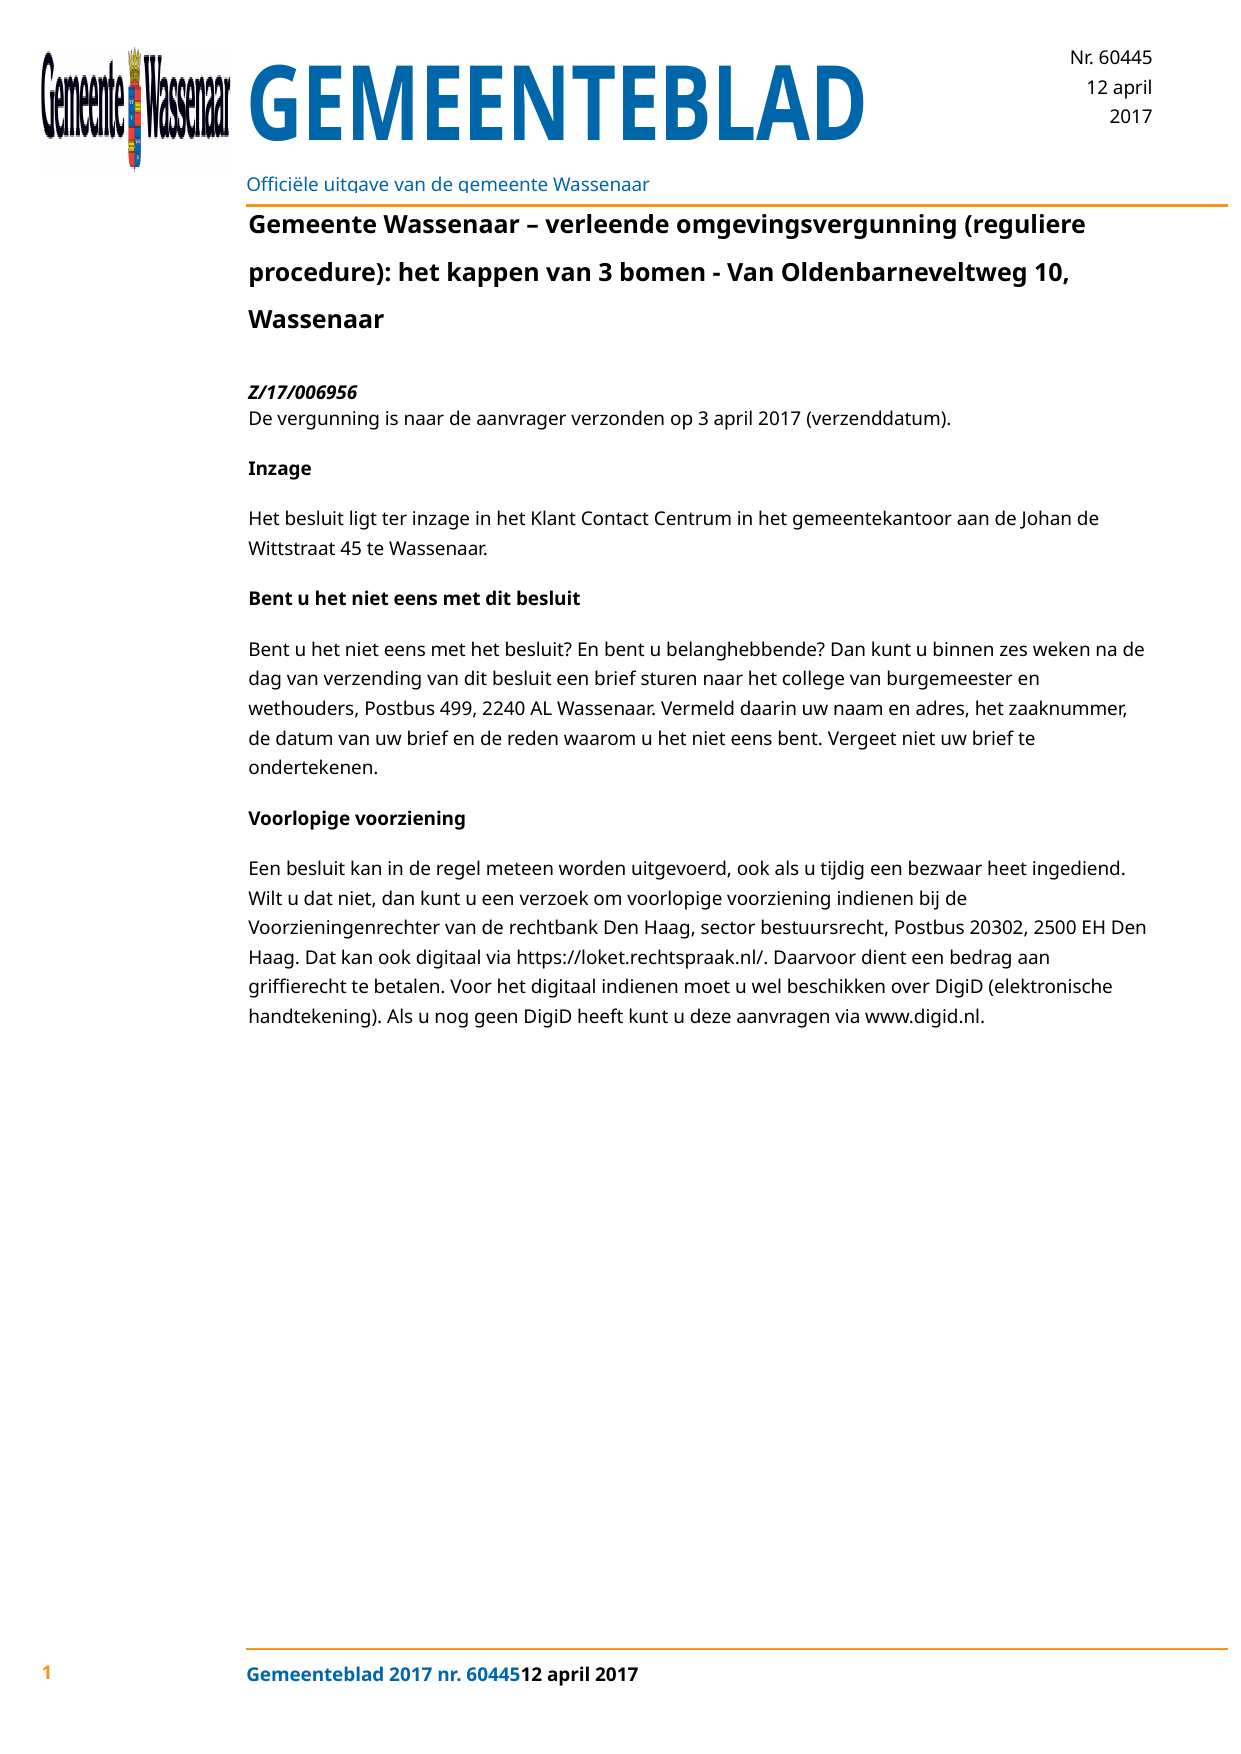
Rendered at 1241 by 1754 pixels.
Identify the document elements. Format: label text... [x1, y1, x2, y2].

text Voorlopige voorziening [248, 805, 1152, 831]
text Z/17/006956 [248, 379, 1152, 405]
text Bent u het niet eens met het besluit? En bent u belanghebbende? Dan kunt u binnen zes weken na de dag van verzending van dit besluit een brief sturen naar het college van burgemeester en wethouders, Postbus 499, 2240 AL Wassenaar. Vermeld daarin uw naam en adres, het zaaknummer, de datum van uw brief en de reden waarom u het niet eens bent. Vergeet niet uw brief te ondertekenen. [248, 636, 1152, 780]
text Inzage [248, 455, 1152, 481]
picture [41, 47, 231, 172]
text Een besluit kan in de regel meteen worden uitgevoerd, ook als u tijdig een bezwaar heet ingediend. Wilt u dat niet, dan kunt u een verzoek om voorlopige voorziening indienen bij de Voorzieningenrechter van de rechtbank Den Haag, sector bestuursrecht, Postbus 20302, 2500 EH Den Haag. Dat kan ook digitaal via https://loket.rechtspraak.nl/. Daarvoor dient een bedrag aan griffierecht te betalen. Voor het digitaal indienen moet u wel beschikken over DigiD (elektronische handtekening). Als u nog geen DigiD heeft kunt u deze aanvragen via www.digid.nl. [248, 855, 1152, 1029]
text Bent u het niet eens met dit besluit [248, 586, 1152, 611]
text Gemeente Wassenaar – verleende omgevingsvergunning (reguliere procedure): het kappen van 3 bomen - Van Oldenbarneveltweg 10, Wassenaar [248, 207, 1152, 336]
text De vergunning is naar de aanvrager verzonden op 3 april 2017 (verzenddatum). [248, 405, 1152, 431]
text Het besluit ligt ter inzage in het Klant Contact Centrum in het gemeentekantoor aan de Johan de Wittstraat 45 te Wassenaar. [248, 506, 1152, 561]
